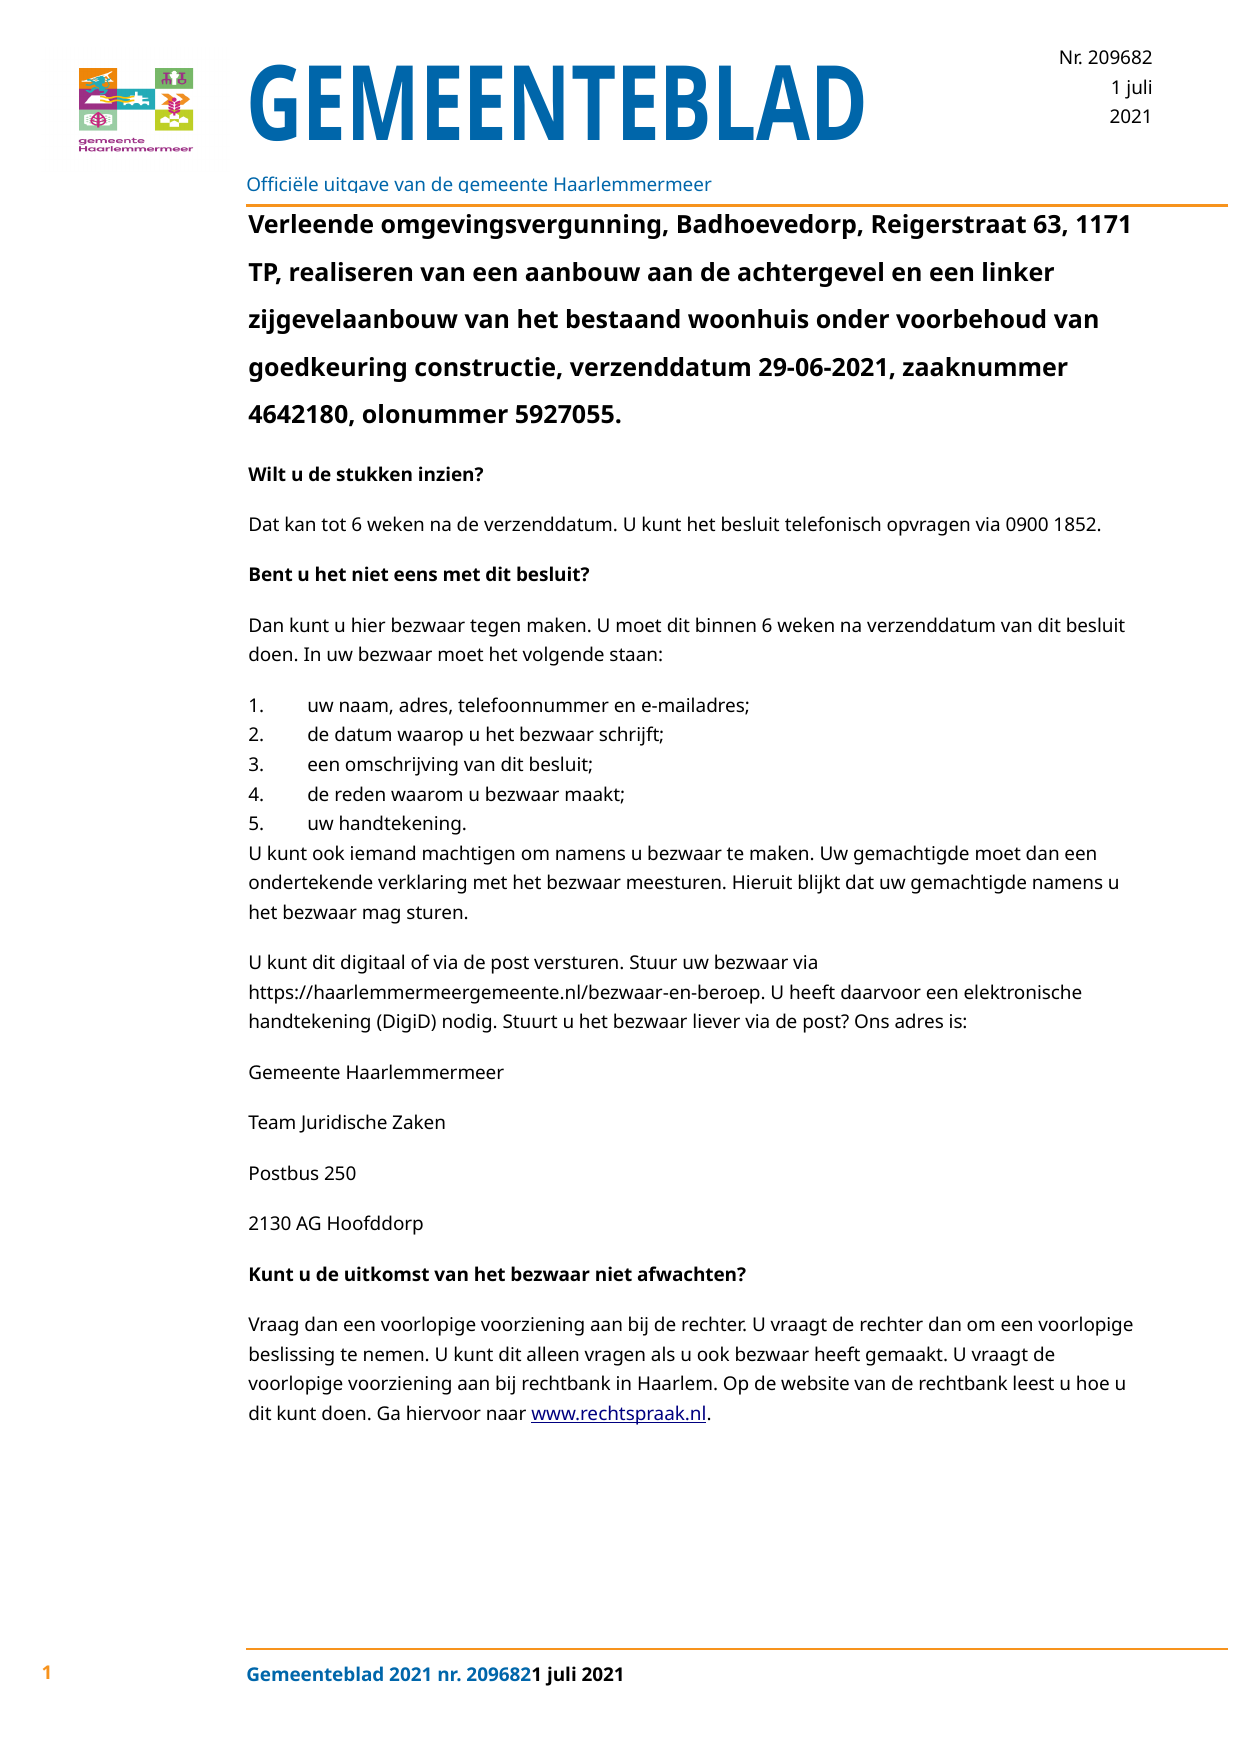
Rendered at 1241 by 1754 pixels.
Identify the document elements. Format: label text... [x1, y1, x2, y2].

text Verleende omgevingsvergunning, Badhoevedorp, Reigerstraat 63, 1171 TP, realiseren van een aanbouw aan de achtergevel en een linker zijgevelaanbouw van het bestaand woonhuis onder voorbehoud van goedkeuring constructie, verzenddatum 29-06-2021, zaaknummer 4642180, olonummer 5927055. [248, 207, 1152, 431]
text Team Juridische Zaken [248, 1109, 1152, 1135]
text 2130 AG Hoofddorp [248, 1210, 1152, 1236]
list uw naam, adres, telefoonnummer en e-mailadres; [248, 692, 1152, 718]
picture [41, 47, 231, 172]
text Vraag dan een voorlopige voorziening aan bij de rechter. U vraagt de rechter dan om een voorlopige beslissing te nemen. U kunt dit alleen vragen als u ook bezwaar heeft gemaakt. U vraagt de voorlopige voorziening aan bij rechtbank in Haarlem. Op de website van de rechtbank leest u hoe u dit kunt doen. Ga hiervoor naar www.rechtspraak.nl. [248, 1311, 1152, 1426]
list uw handtekening. [248, 810, 1152, 836]
text U kunt ook iemand machtigen om namens u bezwaar te maken. Uw gemachtigde moet dan een ondertekende verklaring met het bezwaar meesturen. Hieruit blijkt dat uw gemachtigde namens u het bezwaar mag sturen. [248, 840, 1152, 925]
text Wilt u de stukken inzien? [248, 461, 1152, 486]
text Kunt u de uitkomst van het bezwaar niet afwachten? [248, 1261, 1152, 1286]
text Postbus 250 [248, 1160, 1152, 1186]
list de reden waarom u bezwaar maakt; [248, 781, 1152, 806]
text Bent u het niet eens met dit besluit? [248, 562, 1152, 587]
text Dat kan tot 6 weken na de verzenddatum. U kunt het besluit telefonisch opvragen via 0900 1852. [248, 511, 1152, 537]
list de datum waarop u het bezwaar schrijft; [248, 722, 1152, 747]
text Dan kunt u hier bezwaar tegen maken. U moet dit binnen 6 weken na verzenddatum van dit besluit doen. In uw bezwaar moet het volgende staan: [248, 612, 1152, 667]
text U kunt dit digitaal of via de post versturen. Stuur uw bezwaar via https://haarlemmermeergemeente.nl/bezwaar-en-beroep. U heeft daarvoor een elektronische handtekening (DigiD) nodig. Stuurt u het bezwaar liever via de post? Ons adres is: [248, 949, 1152, 1034]
text Gemeente Haarlemmermeer [248, 1059, 1152, 1085]
list een omschrijving van dit besluit; [248, 751, 1152, 777]
